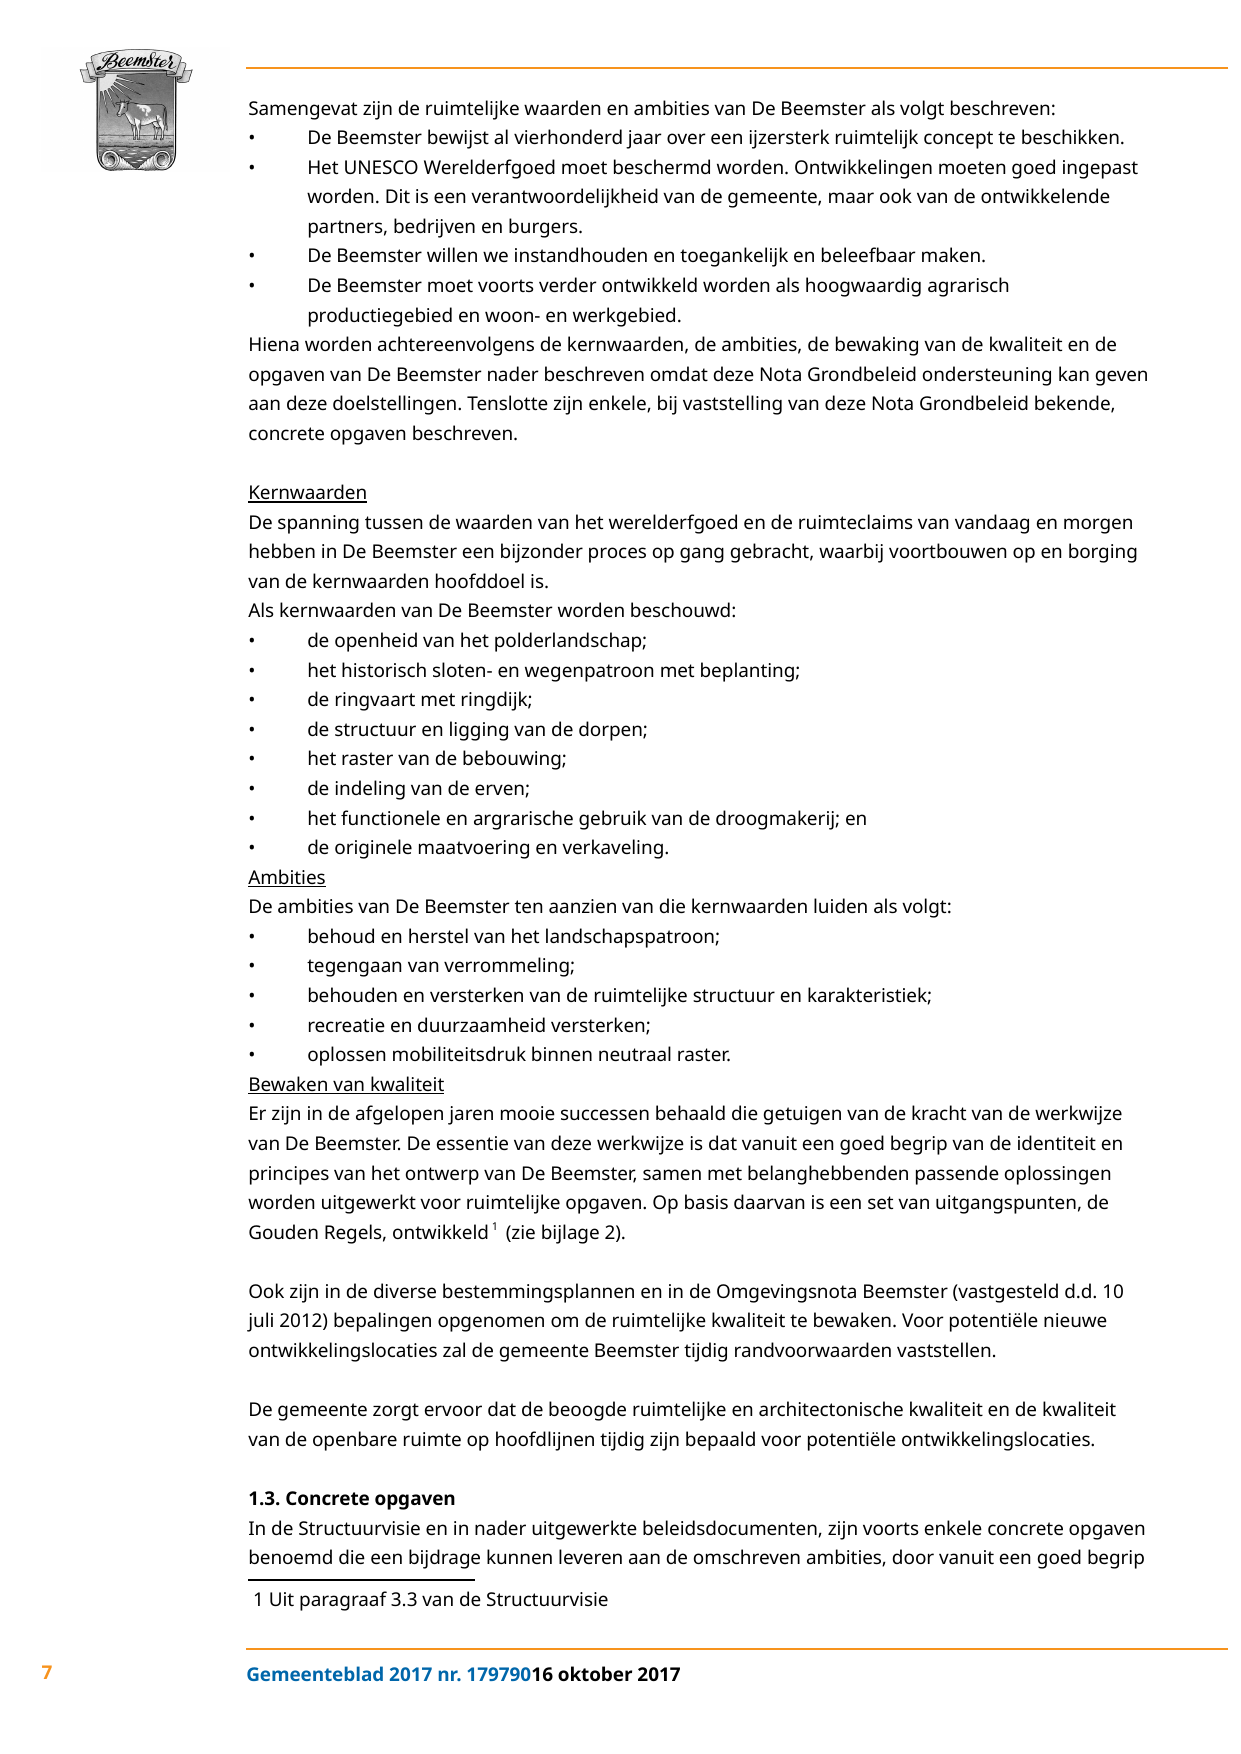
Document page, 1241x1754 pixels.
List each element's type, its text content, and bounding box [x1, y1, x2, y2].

list tegengaan van verrommeling; [248, 953, 1152, 978]
list het raster van de bebouwing; [248, 746, 1152, 771]
text Bewaken van kwaliteit [248, 1071, 1152, 1097]
list het functionele en argrarische gebruik van de droogmakerij; en [248, 805, 1152, 831]
list de originele maatvoering en verkaveling. [248, 834, 1152, 860]
text Kernwaarden [248, 479, 1152, 505]
list De Beemster willen we instandhouden en toegankelijk en beleefbaar maken. [248, 243, 1152, 268]
text De ambities van De Beemster ten aanzien van die kernwaarden luiden als volgt: [248, 893, 1152, 919]
list behoud en herstel van het landschapspatroon; [248, 923, 1152, 949]
text Ook zijn in de diverse bestemmingsplannen en in de Omgevingsnota Beemster (vastgesteld d.d. 10 juli 2012) bepalingen opgenomen om de ruimtelijke kwaliteit te bewaken. Voor potentiële nieuwe ontwikkelingslocaties zal de gemeente Beemster tijdig randvoorwaarden vaststellen. [248, 1278, 1152, 1363]
text De gemeente zorgt ervoor dat de beoogde ruimtelijke en architectonische kwaliteit en de kwaliteit van de openbare ruimte op hoofdlijnen tijdig zijn bepaald voor potentiële ontwikkelingslocaties. [248, 1396, 1152, 1452]
text In de Structuurvisie en in nader uitgewerkte beleidsdocumenten, zijn voorts enkele concrete opgaven benoemd die een bijdrage kunnen leveren aan de omschreven ambities, door vanuit een goed begrip [248, 1515, 1152, 1570]
text Als kernwaarden van De Beemster worden beschouwd: [248, 598, 1152, 623]
text 1.3. Concrete opgaven [248, 1485, 1152, 1511]
list recreatie en duurzaamheid versterken; [248, 1012, 1152, 1038]
list De Beemster bewijst al vierhonderd jaar over een ijzersterk ruimtelijk concept te beschikken. [248, 124, 1152, 150]
list De Beemster moet voorts verder ontwikkeld worden als hoogwaardig agrarisch productiegebied en woon- en werkgebied. [248, 272, 1152, 328]
list de ringvaart met ringdijk; [248, 686, 1152, 712]
text De spanning tussen de waarden van het werelderfgoed en de ruimteclaims van vandaag en morgen hebben in De Beemster een bijzonder proces op gang gebracht, waarbij voortbouwen op en borging van de kernwaarden hoofddoel is. [248, 509, 1152, 594]
list Het UNESCO Werelderfgoed moet beschermd worden. Ontwikkelingen moeten goed ingepast worden. Dit is een verantwoordelijkheid van de gemeente, maar ook van de ontwikkelende partners, bedrijven en burgers. [248, 154, 1152, 239]
list de indeling van de erven; [248, 775, 1152, 801]
list behouden en versterken van de ruimtelijke structuur en karakteristiek; [248, 982, 1152, 1008]
text Uit paragraaf 3.3 van de Structuurvisie [248, 1586, 1152, 1612]
text Er zijn in de afgelopen jaren mooie successen behaald die getuigen van de kracht van de werkwijze van De Beemster. De essentie van deze werkwijze is dat vanuit een goed begrip van de identiteit en principes van het ontwerp van De Beemster, samen met belanghebbenden passende oplossingen worden uitgewerkt voor ruimtelijke opgaven. Op basis daarvan is een set van uitgangspunten, de Gouden Regels, ontwikkeld (zie bijlage 2). [248, 1101, 1152, 1245]
list de openheid van het polderlandschap; [248, 627, 1152, 653]
text Samengevat zijn de ruimtelijke waarden en ambities van De Beemster als volgt beschreven: [248, 95, 1152, 121]
list de structuur en ligging van de dorpen; [248, 716, 1152, 742]
list oplossen mobiliteitsdruk binnen neutraal raster. [248, 1041, 1152, 1067]
picture [41, 47, 231, 172]
text Ambities [248, 864, 1152, 890]
text Hiena worden achtereenvolgens de kernwaarden, de ambities, de bewaking van de kwaliteit en de opgaven van De Beemster nader beschreven omdat deze Nota Grondbeleid ondersteuning kan geven aan deze doelstellingen. Tenslotte zijn enkele, bij vaststelling van deze Nota Grondbeleid bekende, concrete opgaven beschreven. [248, 331, 1152, 446]
list het historisch sloten- en wegenpatroon met beplanting; [248, 657, 1152, 683]
